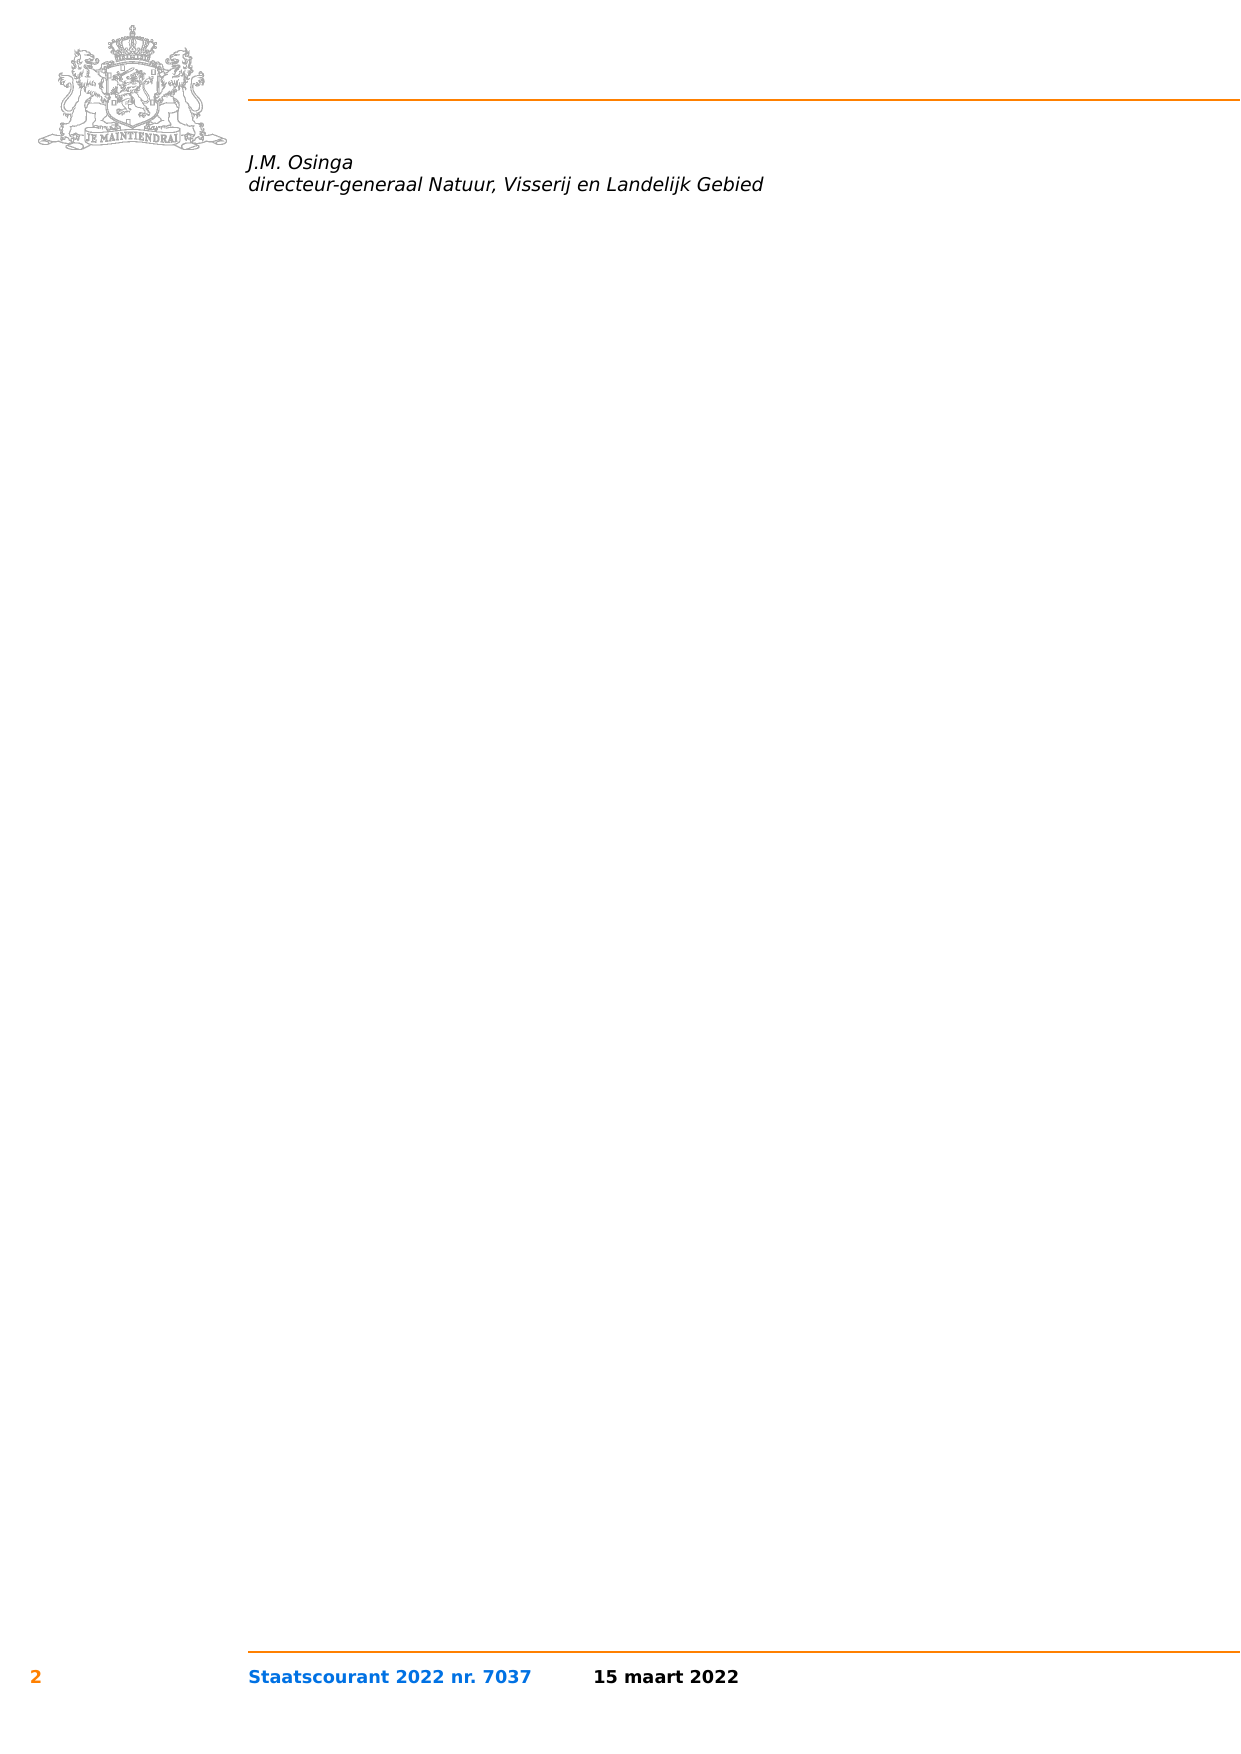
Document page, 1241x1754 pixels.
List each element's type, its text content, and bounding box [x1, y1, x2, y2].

text J.M. Osinga directeur-generaal Natuur, Visserij en Landelijk Gebied [248, 130, 1163, 196]
picture [38, 25, 227, 150]
